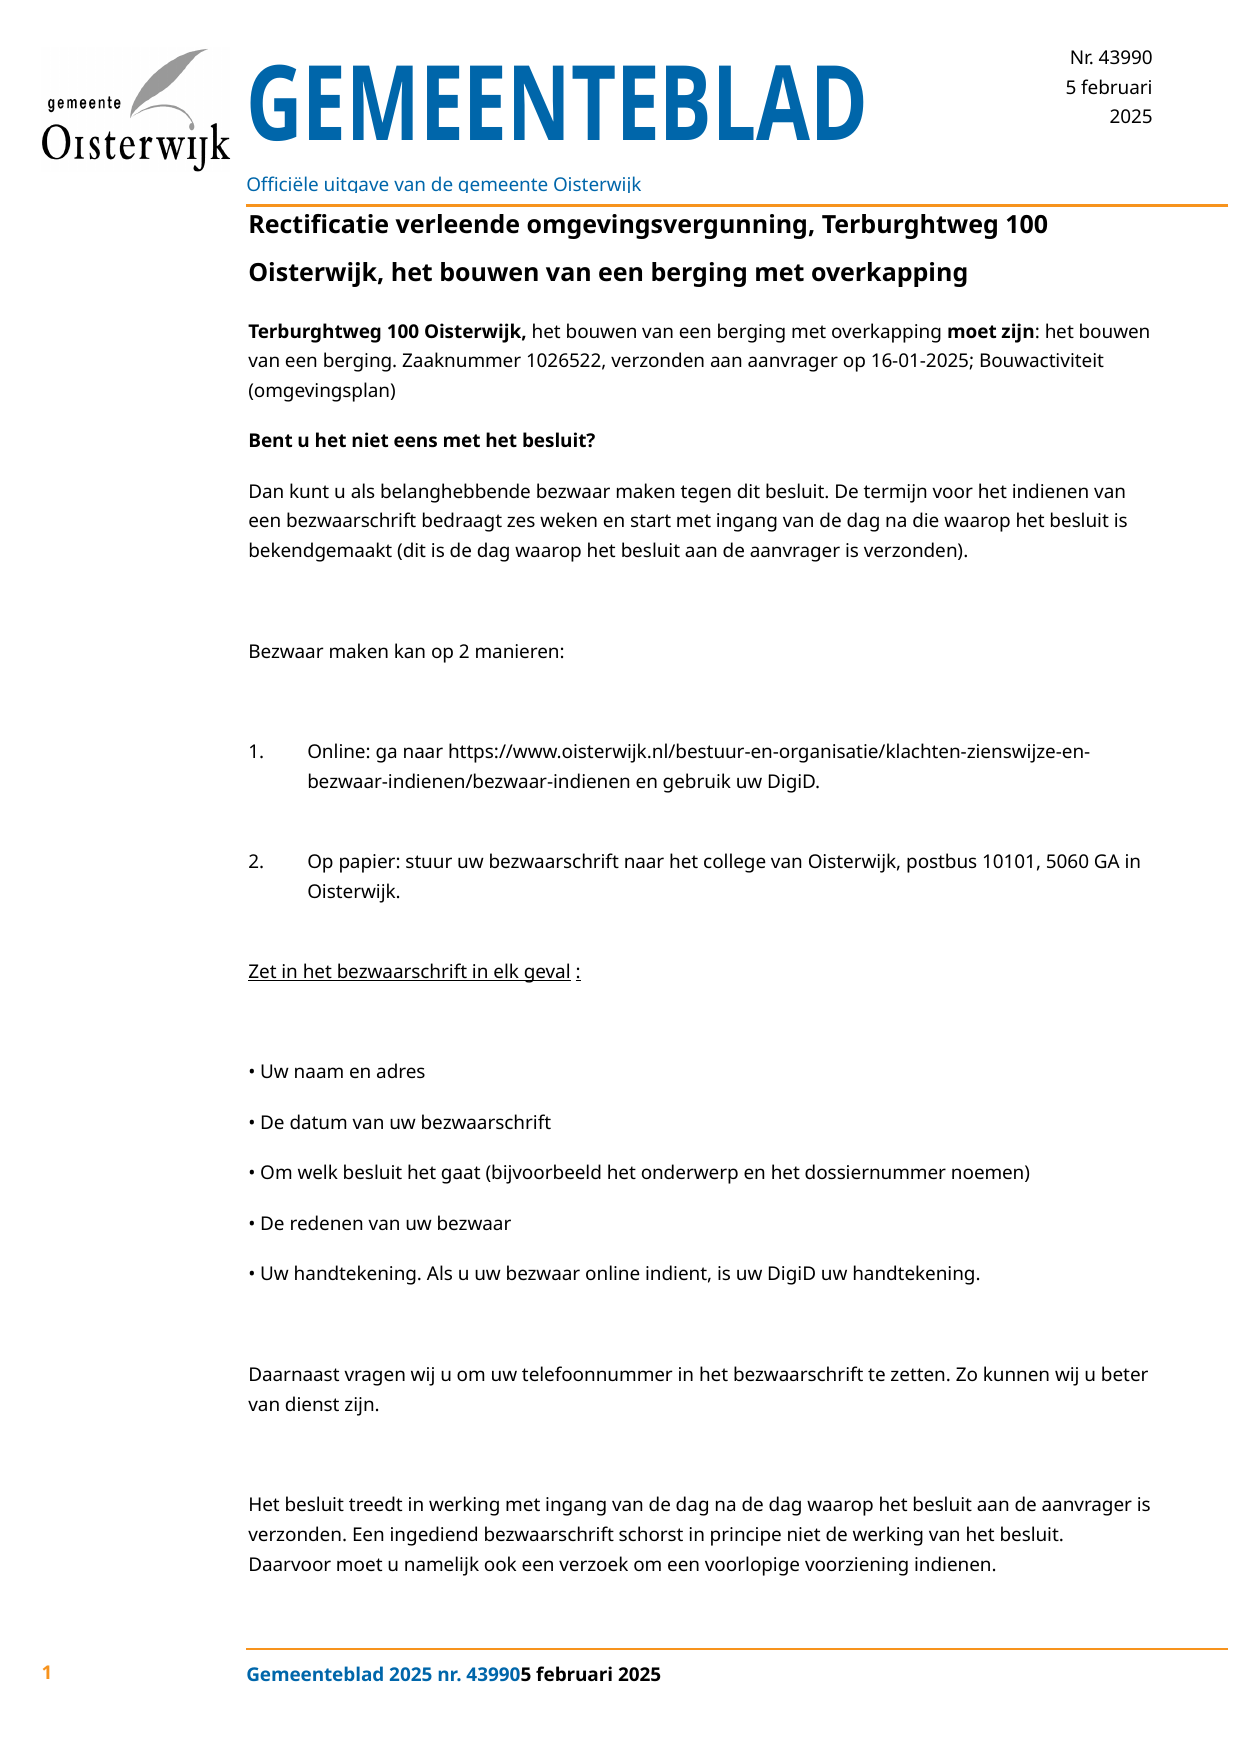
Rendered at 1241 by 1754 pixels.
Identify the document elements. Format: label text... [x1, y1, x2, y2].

text Rectificatie verleende omgevingsvergunning, Terburghtweg 100 Oisterwijk, het bouwen van een berging met overkapping [248, 207, 1152, 288]
text Dan kunt u als belanghebbende bezwaar maken tegen dit besluit. De termijn voor het indienen van een bezwaarschrift bedraagt zes weken en start met ingang van de dag na die waarop het besluit is bekendgemaakt (dit is de dag waarop het besluit aan de aanvrager is verzonden). [248, 478, 1152, 563]
text Daarnaast vragen wij u om uw telefoonnummer in het bezwaarschrift te zetten. Zo kunnen wij u beter van dienst zijn. [248, 1361, 1152, 1417]
text Zet in het bezwaarschrift in elk geval : [248, 958, 1152, 984]
text Terburghtweg 100 Oisterwijk, het bouwen van een berging met overkapping moet zijn: het bouwen van een berging. Zaaknummer 1026522, verzonden aan aanvrager op 16-01-2025; Bouwactiviteit (omgevingsplan) [248, 318, 1152, 403]
text • De redenen van uw bezwaar [248, 1210, 1152, 1236]
text • Om welk besluit het gaat (bijvoorbeeld het onderwerp en het dossiernummer noemen) [248, 1159, 1152, 1185]
list Op papier: stuur uw bezwaarschrift naar het college van Oisterwijk, postbus 10101, 5060 GA in Oisterwijk. [248, 848, 1152, 904]
list Online: ga naar https://www.oisterwijk.nl/bestuur-en-organisatie/klachten-zienswijze-en-bezwaar-indienen/bezwaar-indienen en gebruik uw DigiD. [248, 739, 1152, 794]
text • Uw naam en adres [248, 1059, 1152, 1084]
text Bezwaar maken kan op 2 manieren: [248, 638, 1152, 664]
text Bent u het niet eens met het besluit? [248, 427, 1152, 453]
text • Uw handtekening. Als u uw bezwaar online indient, is uw DigiD uw handtekening. [248, 1260, 1152, 1286]
picture [41, 47, 231, 172]
text • De datum van uw bezwaarschrift [248, 1109, 1152, 1135]
text Het besluit treedt in werking met ingang van de dag na de dag waarop het besluit aan de aanvrager is verzonden. Een ingediend bezwaarschrift schorst in principe niet de werking van het besluit. Daarvoor moet u namelijk ook een verzoek om een voorlopige voorziening indienen. [248, 1492, 1152, 1577]
